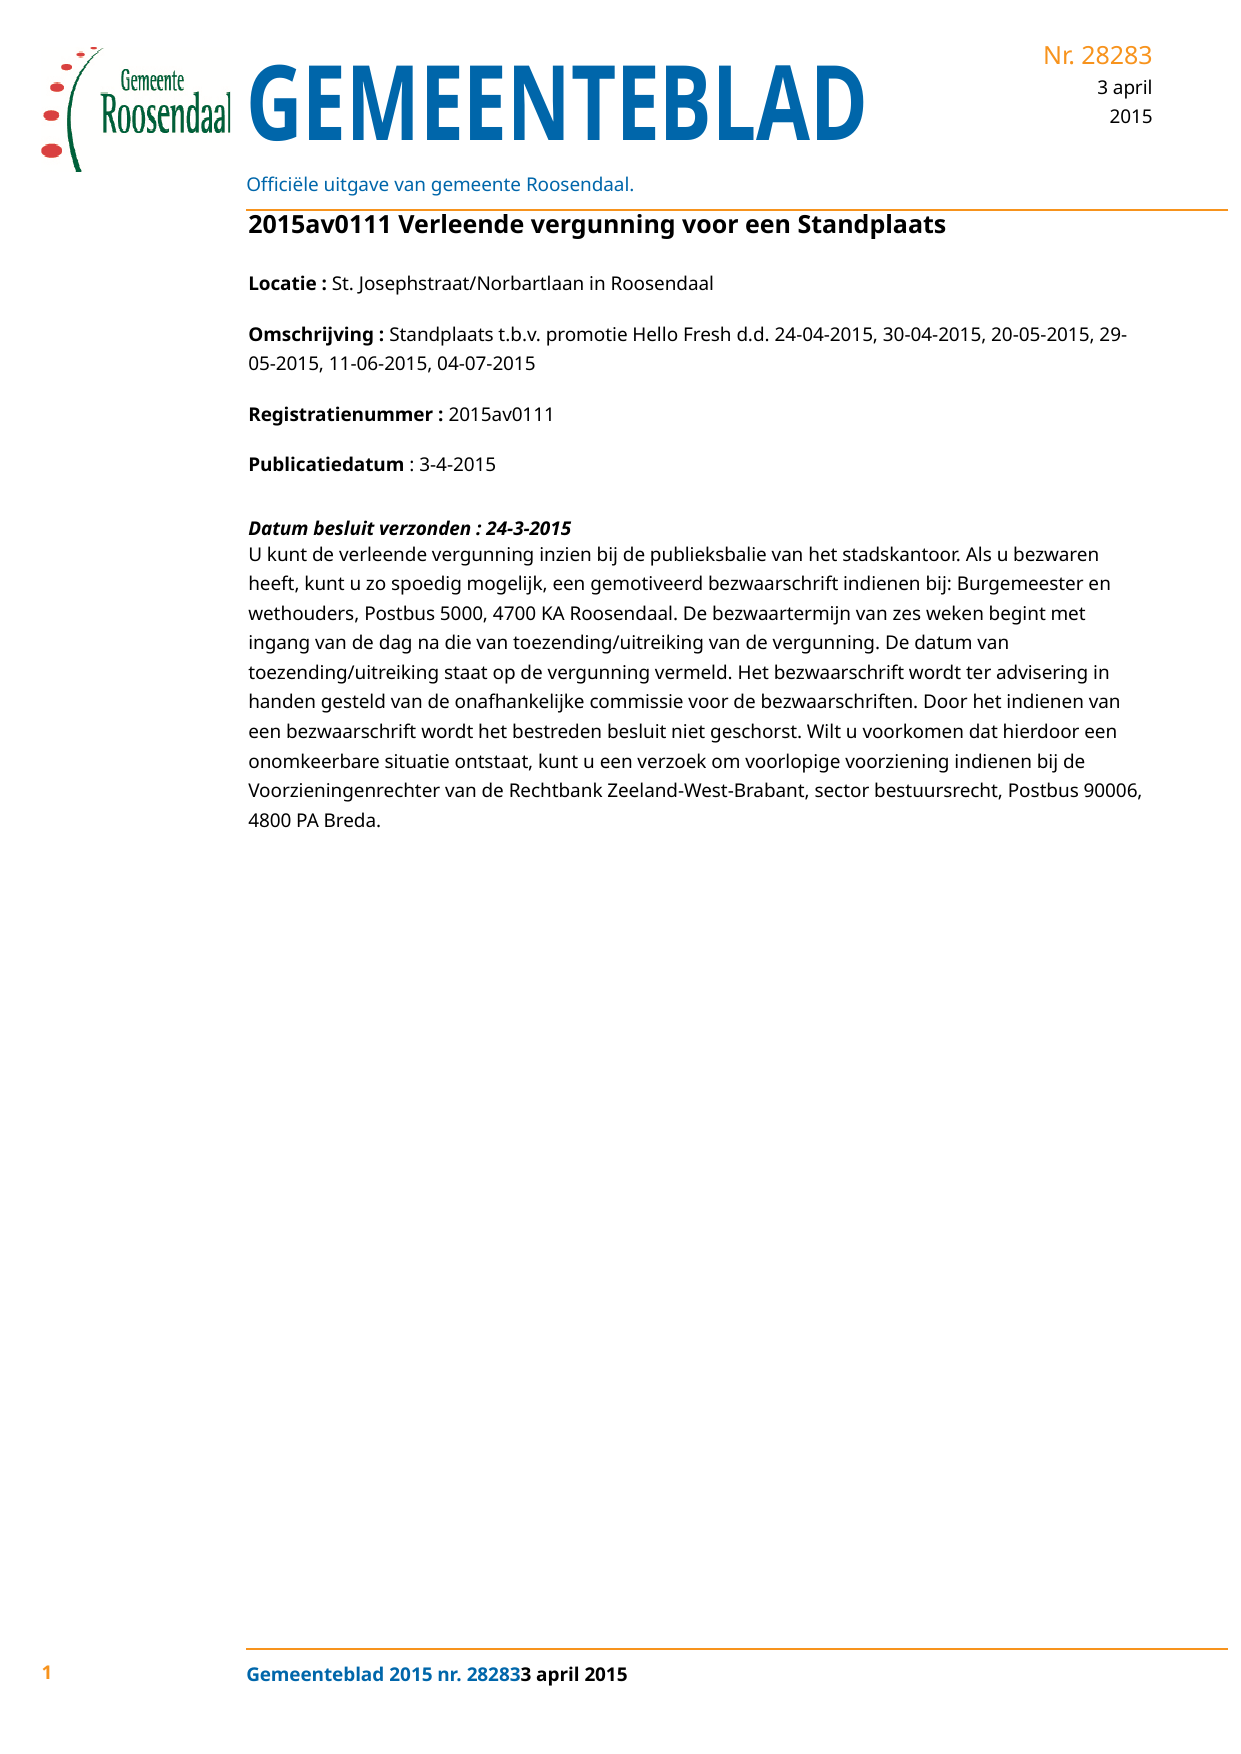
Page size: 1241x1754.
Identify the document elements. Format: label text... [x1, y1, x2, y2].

text Locatie : St. Josephstraat/Norbartlaan in Roosendaal [248, 270, 1152, 296]
text Omschrijving : Standplaats t.b.v. promotie Hello Fresh d.d. 24-04-2015, 30-04-2015, 20-05-2015, 29-05-2015, 11-06-2015, 04-07-2015 [248, 321, 1152, 376]
text U kunt de verleende vergunning inzien bij de publieksbalie van het stadskantoor. Als u bezwaren heeft, kunt u zo spoedig mogelijk, een gemotiveerd bezwaarschrift indienen bij: Burgemeester en wethouders, Postbus 5000, 4700 KA Roosendaal. De bezwaartermijn van zes weken begint met ingang van de dag na die van toezending/uitreiking van de vergunning. De datum van toezending/uitreiking staat op de vergunning vermeld. Het bezwaarschrift wordt ter advisering in handen gesteld van de onafhankelijke commissie voor de bezwaarschriften. Door het indienen van een bezwaarschrift wordt het bestreden besluit niet geschorst. Wilt u voorkomen dat hierdoor een onomkeerbare situatie ontstaat, kunt u een verzoek om voorlopige voorziening indienen bij de Voorzieningenrechter van de Rechtbank Zeeland-West-Brabant, sector bestuursrecht, Postbus 90006, 4800 PA Breda. [248, 541, 1152, 833]
text 2015av0111 Verleende vergunning voor een Standplaats [248, 211, 1152, 241]
text Publicatiedatum : 3-4-2015 [248, 451, 1152, 477]
text Registratienummer : 2015av0111 [248, 401, 1152, 426]
text Datum besluit verzonden : 24-3-2015 [248, 515, 1152, 541]
picture [41, 47, 231, 172]
